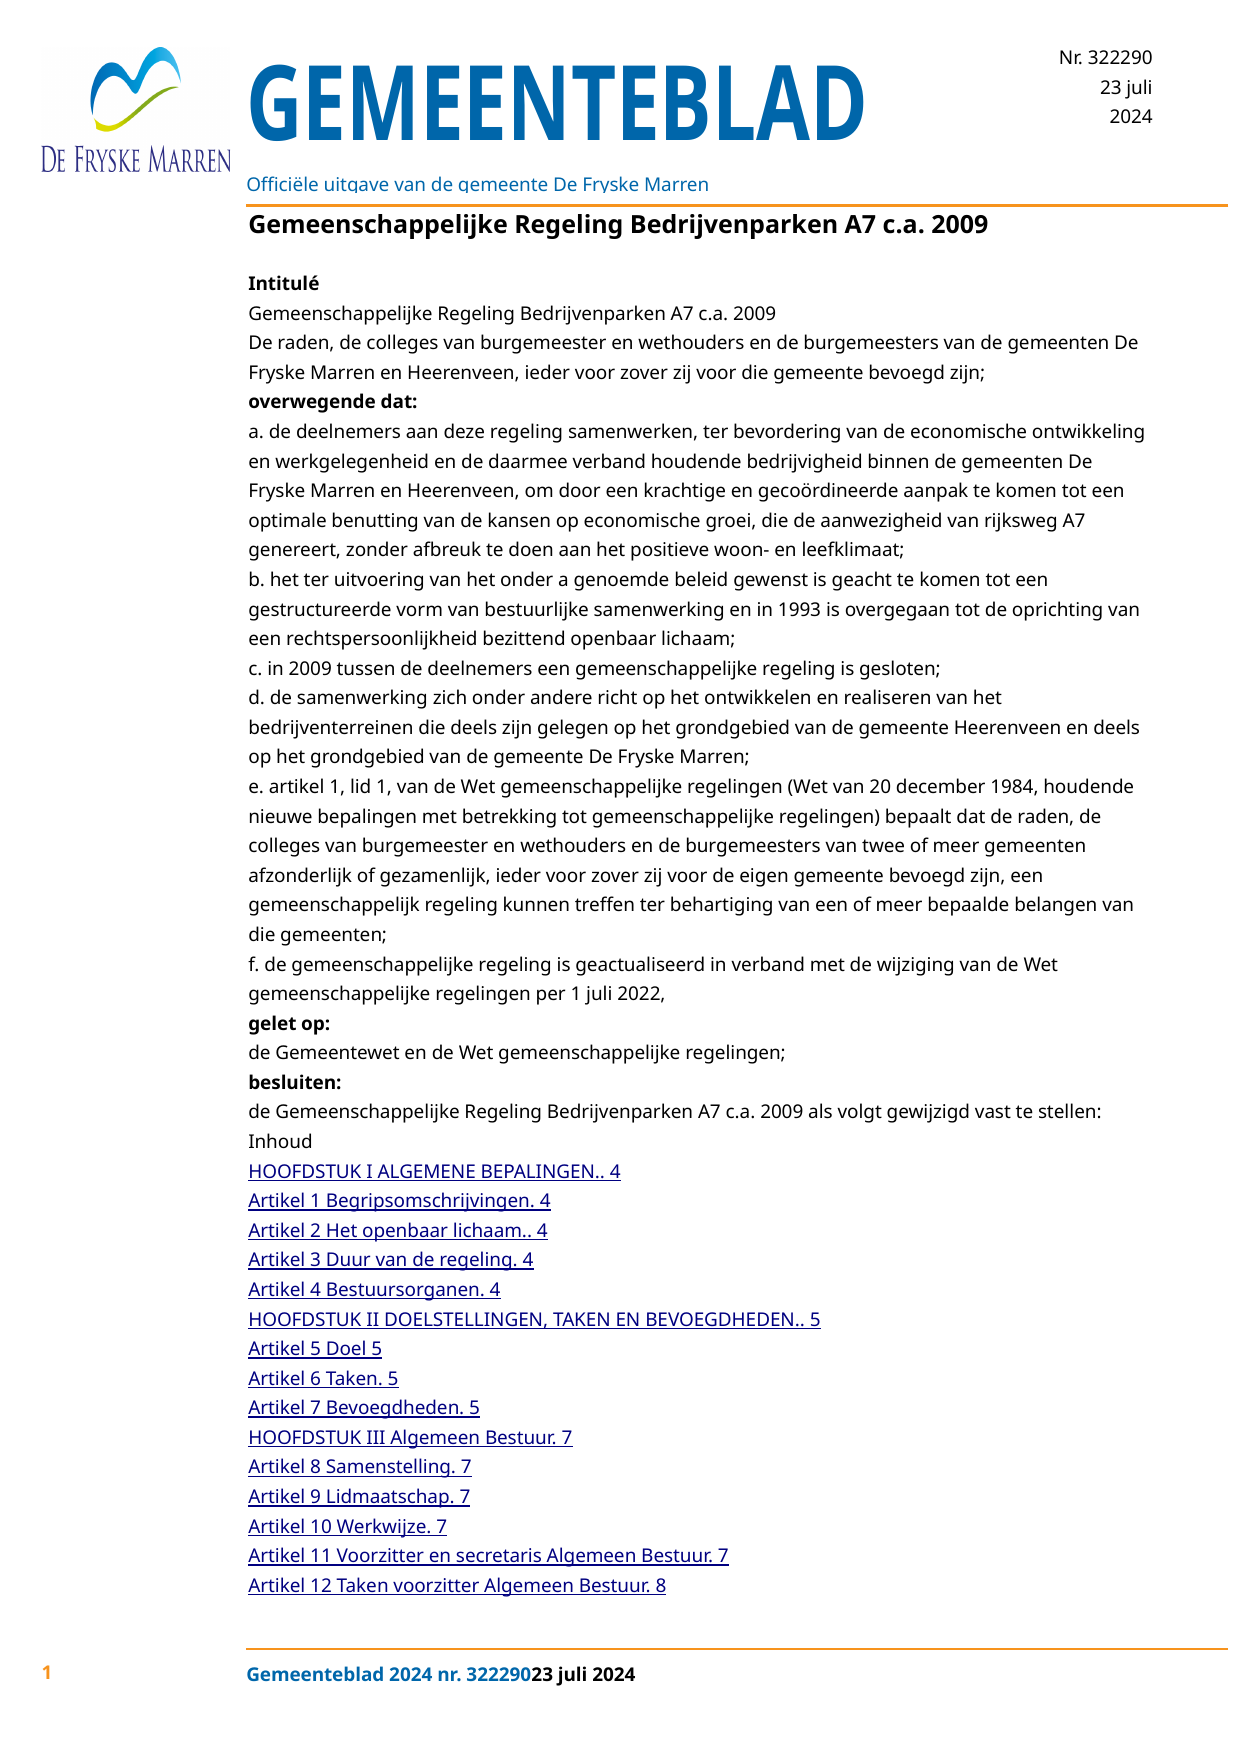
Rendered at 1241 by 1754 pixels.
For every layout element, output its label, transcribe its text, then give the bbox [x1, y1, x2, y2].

text Artikel 10 Werkwijze. 7 [248, 1513, 1152, 1538]
text d. de samenwerking zich onder andere richt op het ontwikkelen en realiseren van het bedrijventerreinen die deels zijn gelegen op het grondgebied van de gemeente Heerenveen en deels op het grondgebied van de gemeente De Fryske Marren; [248, 684, 1152, 769]
text Artikel 12 Taken voorzitter Algemeen Bestuur. 8 [248, 1572, 1152, 1598]
text besluiten: [248, 1069, 1152, 1095]
text Artikel 3 Duur van de regeling. 4 [248, 1247, 1152, 1272]
text b. het ter uitvoering van het onder a genoemde beleid gewenst is geacht te komen tot een gestructureerde vorm van bestuurlijke samenwerking en in 1993 is overgegaan tot de oprichting van een rechtspersoonlijkheid bezittend openbaar lichaam; [248, 566, 1152, 651]
text overwegende dat: [248, 389, 1152, 414]
text Inhoud [248, 1128, 1152, 1154]
text Gemeenschappelijke Regeling Bedrijvenparken A7 c.a. 2009 [248, 207, 1152, 241]
text Artikel 5 Doel 5 [248, 1335, 1152, 1361]
text Artikel 4 Bestuursorganen. 4 [248, 1276, 1152, 1302]
text Artikel 6 Taken. 5 [248, 1365, 1152, 1391]
text Artikel 2 Het openbaar lichaam.. 4 [248, 1217, 1152, 1243]
text De raden, de colleges van burgemeester en wethouders en de burgemeesters van de gemeenten De Fryske Marren en Heerenveen, ieder voor zover zij voor die gemeente bevoegd zijn; [248, 329, 1152, 385]
text Artikel 11 Voorzitter en secretaris Algemeen Bestuur. 7 [248, 1542, 1152, 1568]
text Artikel 8 Samenstelling. 7 [248, 1454, 1152, 1479]
text HOOFDSTUK III Algemeen Bestuur. 7 [248, 1424, 1152, 1450]
text HOOFDSTUK I ALGEMENE BEPALINGEN.. 4 [248, 1158, 1152, 1183]
text Artikel 7 Bevoegdheden. 5 [248, 1394, 1152, 1420]
text de Gemeenschappelijke Regeling Bedrijvenparken A7 c.a. 2009 als volgt gewijzigd vast te stellen: [248, 1099, 1152, 1124]
text gelet op: [248, 1010, 1152, 1036]
text a. de deelnemers aan deze regeling samenwerken, ter bevordering van de economische ontwikkeling en werkgelegenheid en de daarmee verband houdende bedrijvigheid binnen de gemeenten De Fryske Marren en Heerenveen, om door een krachtige en gecoördineerde aanpak te komen tot een optimale benutting van de kansen op economische groei, die de aanwezigheid van rijksweg A7 genereert, zonder afbreuk te doen aan het positieve woon- en leefklimaat; [248, 418, 1152, 562]
text Intitulé [248, 270, 1152, 296]
text c. in 2009 tussen de deelnemers een gemeenschappelijke regeling is gesloten; [248, 655, 1152, 681]
picture [41, 47, 231, 172]
text Artikel 1 Begripsomschrijvingen. 4 [248, 1187, 1152, 1213]
text Gemeenschappelijke Regeling Bedrijvenparken A7 c.a. 2009 [248, 300, 1152, 326]
text de Gemeentewet en de Wet gemeenschappelijke regelingen; [248, 1039, 1152, 1065]
text e. artikel 1, lid 1, van de Wet gemeenschappelijke regelingen (Wet van 20 december 1984, houdende nieuwe bepalingen met betrekking tot gemeenschappelijke regelingen) bepaalt dat de raden, de colleges van burgemeester en wethouders en de burgemeesters van twee of meer gemeenten afzonderlijk of gezamenlijk, ieder voor zover zij voor de eigen gemeente bevoegd zijn, een gemeenschappelijk regeling kunnen treffen ter behartiging van een of meer bepaalde belangen van die gemeenten; [248, 773, 1152, 947]
text HOOFDSTUK II DOELSTELLINGEN, TAKEN EN BEVOEGDHEDEN.. 5 [248, 1306, 1152, 1331]
text Artikel 9 Lidmaatschap. 7 [248, 1483, 1152, 1509]
text f. de gemeenschappelijke regeling is geactualiseerd in verband met de wijziging van de Wet gemeenschappelijke regelingen per 1 juli 2022, [248, 951, 1152, 1006]
